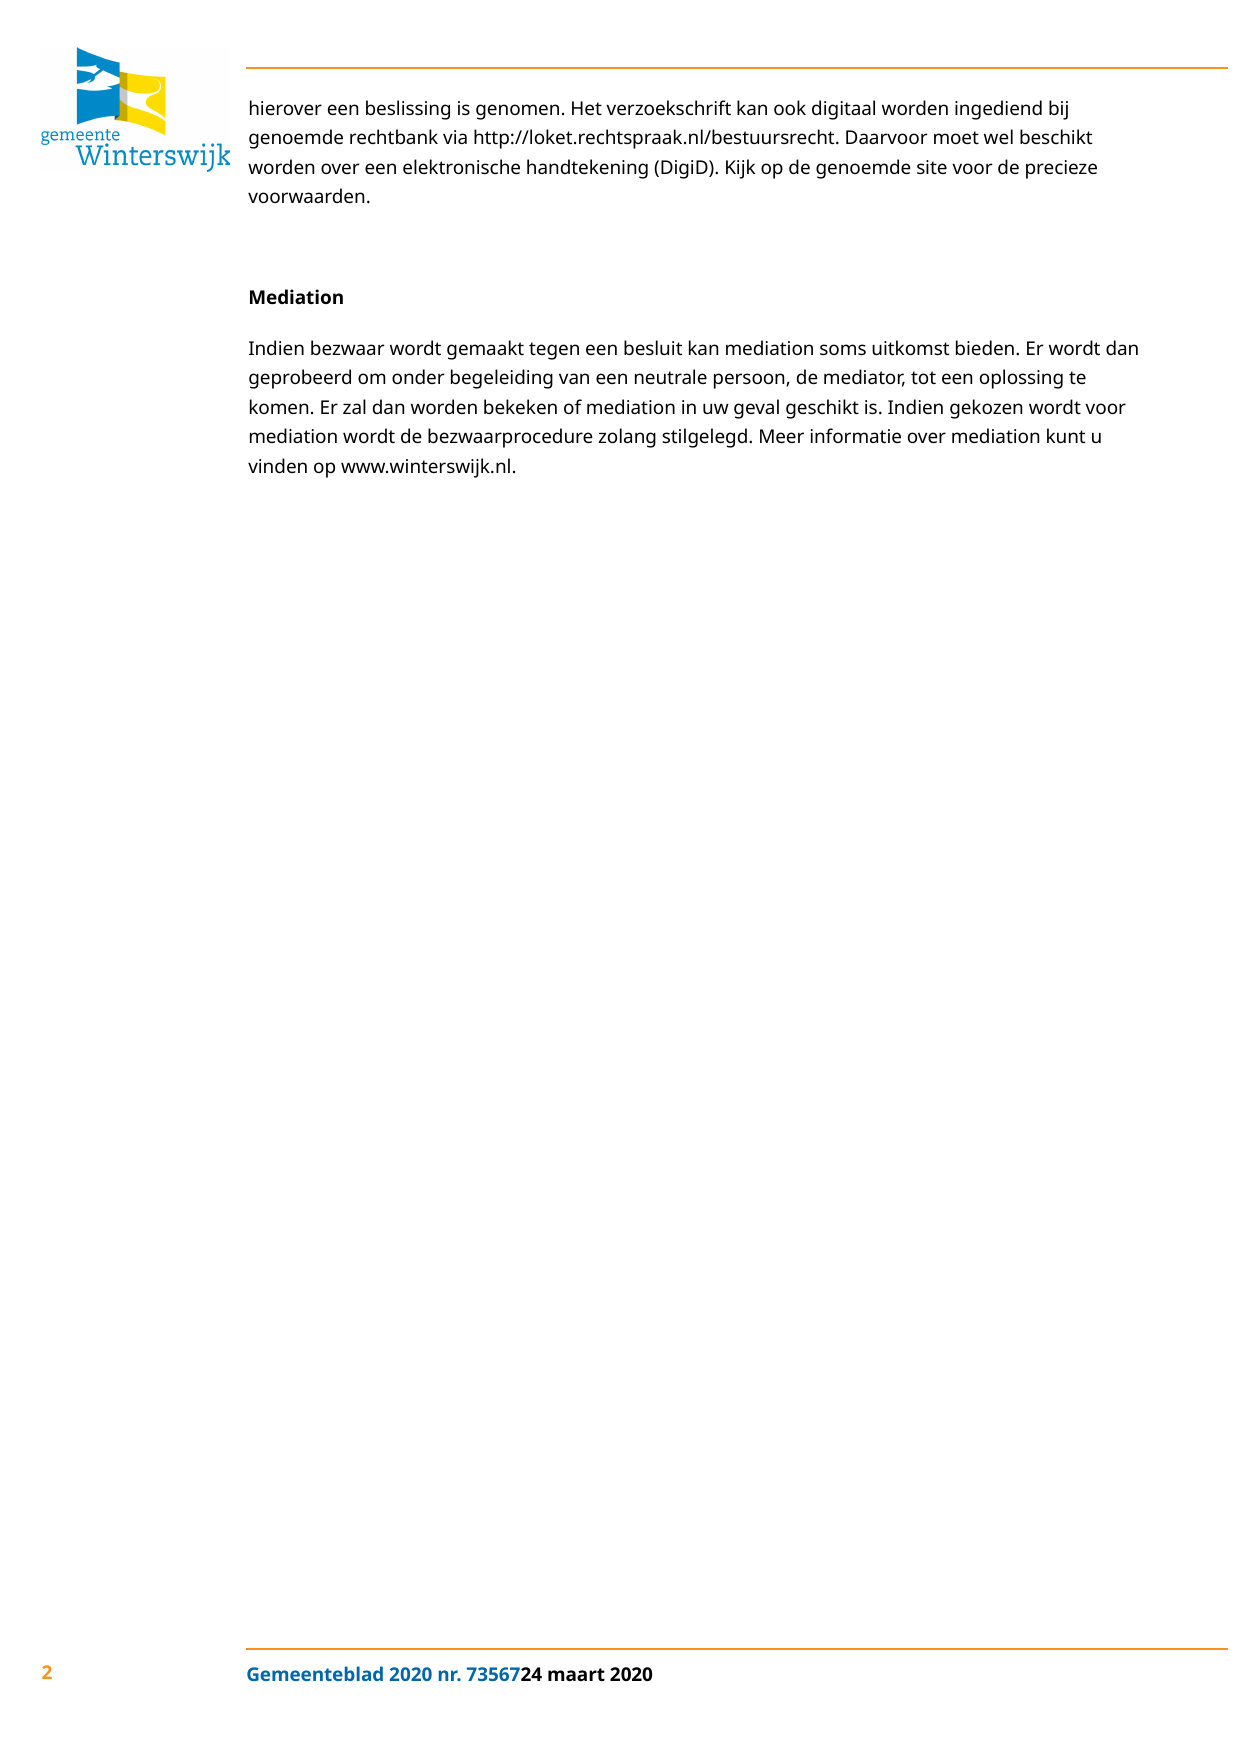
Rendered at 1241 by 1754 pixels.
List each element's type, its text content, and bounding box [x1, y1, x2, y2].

picture [225, 153, 231, 162]
text Mediation [248, 284, 1152, 310]
text Indien bezwaar wordt gemaakt tegen een besluit kan mediation soms uitkomst bieden. Er wordt dan geprobeerd om onder begeleiding van een neutrale persoon, de mediator, tot een oplossing te komen. Er zal dan worden bekeken of mediation in uw geval geschikt is. Indien gekozen wordt voor mediation wordt de bezwaarprocedure zolang stilgelegd. Meer informatie over mediation kunt u vinden op www.winterswijk.nl. [248, 335, 1152, 479]
text hierover een beslissing is genomen. Het verzoekschrift kan ook digitaal worden ingediend bij genoemde rechtbank via http://loket.rechtspraak.nl/bestuursrecht. Daarvoor moet wel beschikt worden over een elektronische handtekening (DigiD). Kijk op de genoemde site voor de precieze voorwaarden. [248, 95, 1152, 209]
picture [41, 47, 231, 172]
